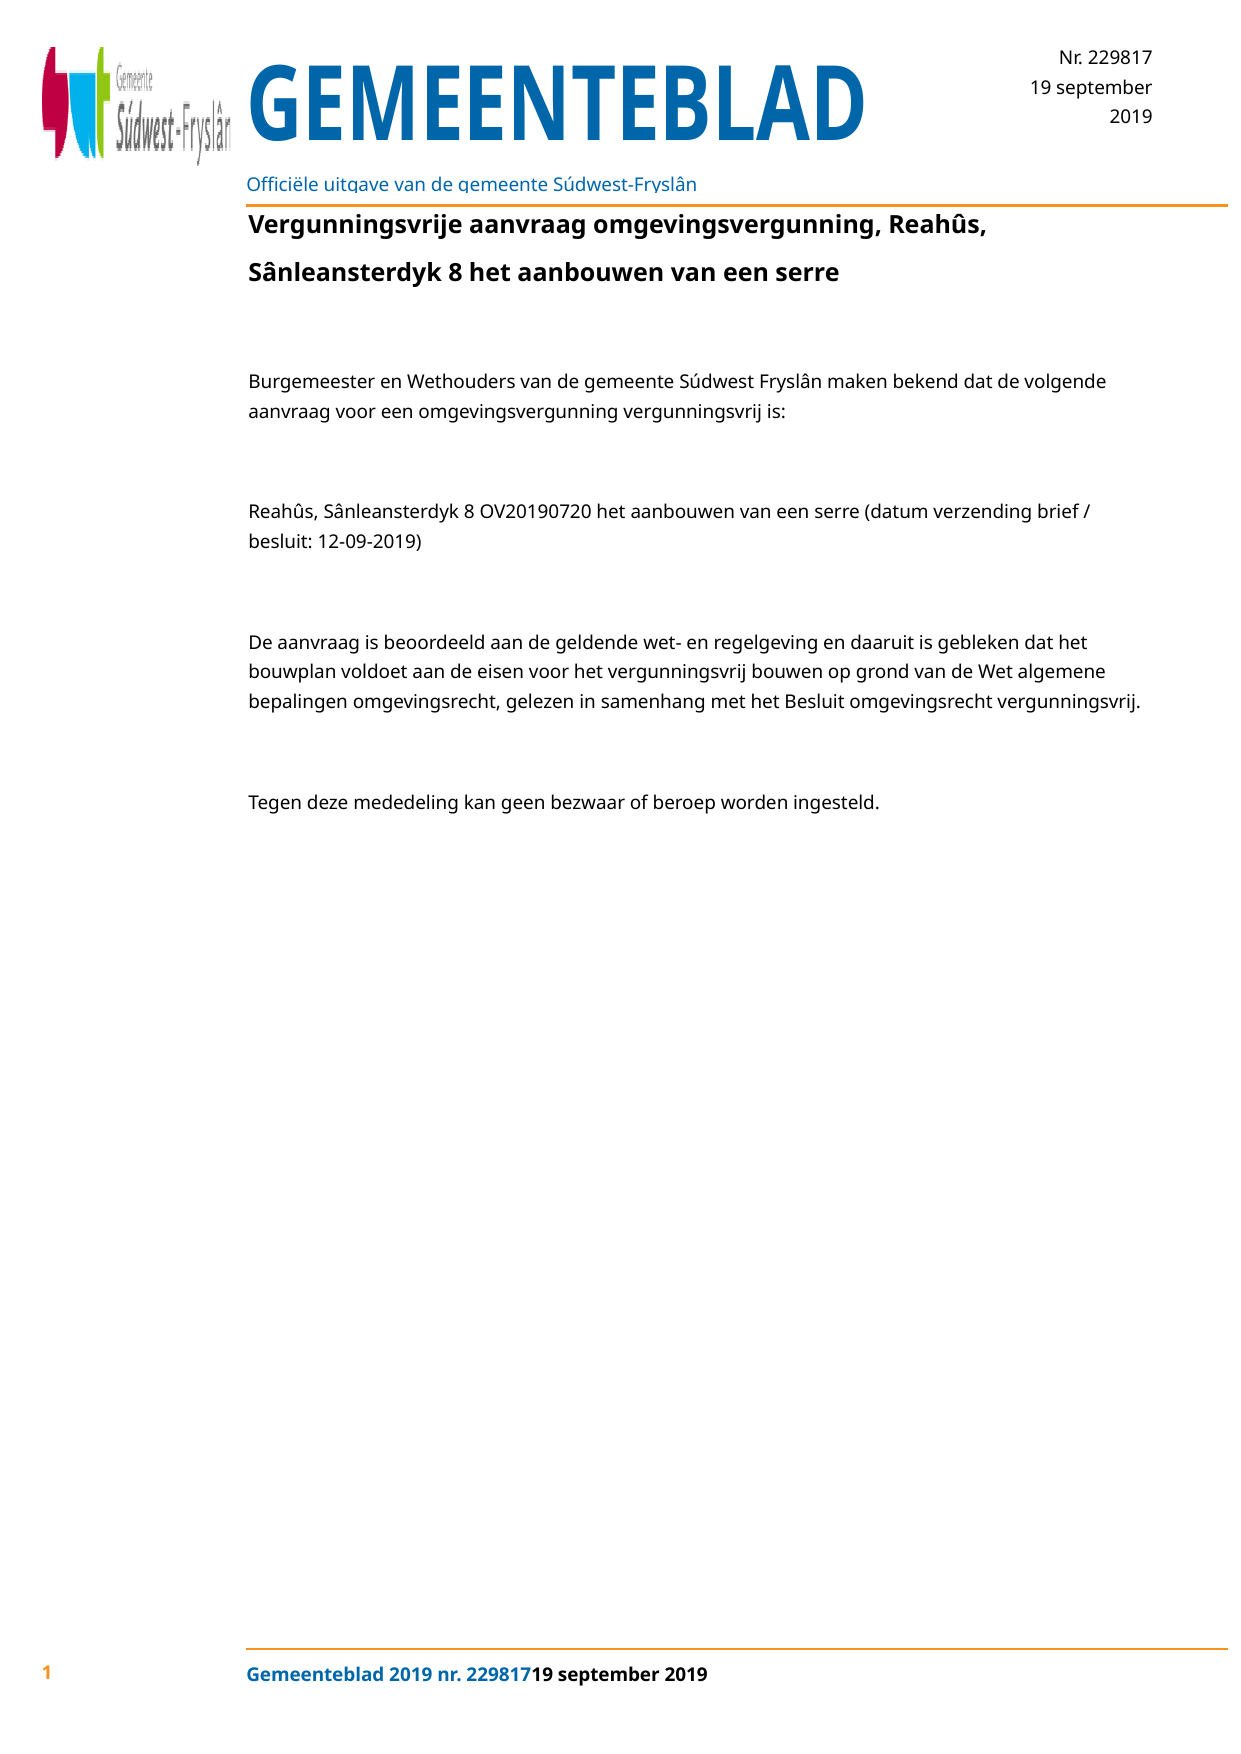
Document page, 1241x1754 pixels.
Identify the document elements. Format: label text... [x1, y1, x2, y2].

text Reahûs, Sânleansterdyk 8 OV20190720 het aanbouwen van een serre (datum verzending brief / besluit: 12-09-2019) [248, 499, 1152, 554]
text Vergunningsvrije aanvraag omgevingsvergunning, Reahûs, Sânleansterdyk 8 het aanbouwen van een serre [248, 207, 1152, 288]
picture [41, 47, 231, 172]
text De aanvraag is beoordeeld aan de geldende wet- en regelgeving en daaruit is gebleken dat het bouwplan voldoet aan de eisen voor het vergunningsvrij bouwen op grond van de Wet algemene bepalingen omgevingsrecht, gelezen in samenhang met het Besluit omgevingsrecht vergunningsvrij. [248, 629, 1152, 714]
text Tegen deze mededeling kan geen bezwaar of beroep worden ingesteld. [248, 789, 1152, 815]
text Burgemeester en Wethouders van de gemeente Súdwest Fryslân maken bekend dat de volgende aanvraag voor een omgevingsvergunning vergunningsvrij is: [248, 368, 1152, 424]
